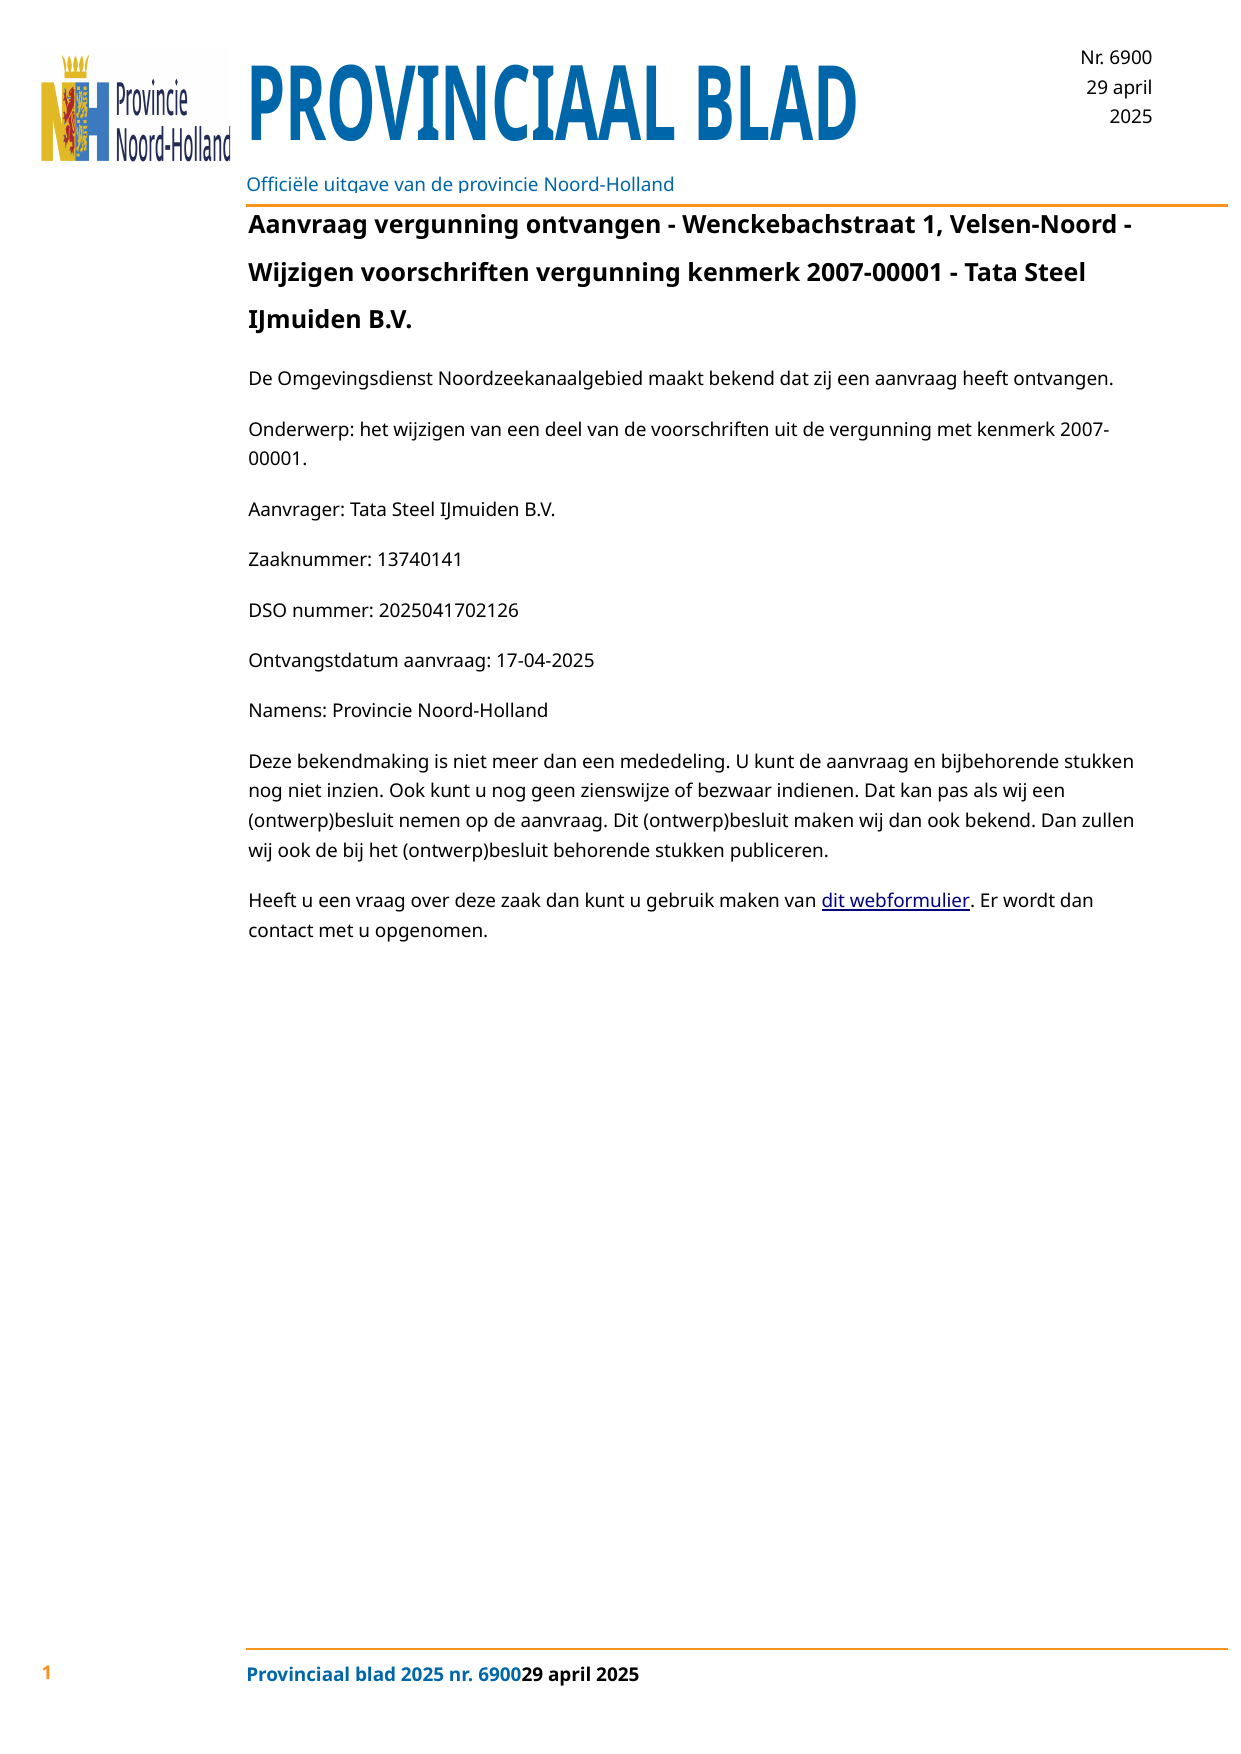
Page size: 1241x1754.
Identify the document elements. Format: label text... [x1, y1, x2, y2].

text Heeft u een vraag over deze zaak dan kunt u gebruik maken van dit webformulier. Er wordt dan contact met u opgenomen. [248, 887, 1152, 942]
text De Omgevingsdienst Noordzeekanaalgebied maakt bekend dat zij een aanvraag heeft ontvangen. [248, 366, 1152, 391]
text Deze bekendmaking is niet meer dan een mededeling. U kunt de aanvraag en bijbehorende stukken nog niet inzien. Ook kunt u nog geen zienswijze of bezwaar indienen. Dat kan pas als wij een (ontwerp)besluit nemen op de aanvraag. Dit (ontwerp)besluit maken wij dan ook bekend. Dan zullen wij ook de bij het (ontwerp)besluit behorende stukken publiceren. [248, 748, 1152, 862]
text Aanvraag vergunning ontvangen - Wenckebachstraat 1, Velsen-Noord - Wijzigen voorschriften vergunning kenmerk 2007-00001 - Tata Steel IJmuiden B.V. [248, 207, 1152, 336]
text Onderwerp: het wijzigen van een deel van de voorschriften uit de vergunning met kenmerk 2007-00001. [248, 416, 1152, 471]
text Aanvrager: Tata Steel IJmuiden B.V. [248, 496, 1152, 522]
text DSO nummer: 2025041702126 [248, 597, 1152, 622]
text Ontvangstdatum aanvraag: 17-04-2025 [248, 647, 1152, 673]
picture [41, 47, 231, 172]
text Namens: Provincie Noord-Holland [248, 698, 1152, 723]
text Zaaknummer: 13740141 [248, 546, 1152, 572]
